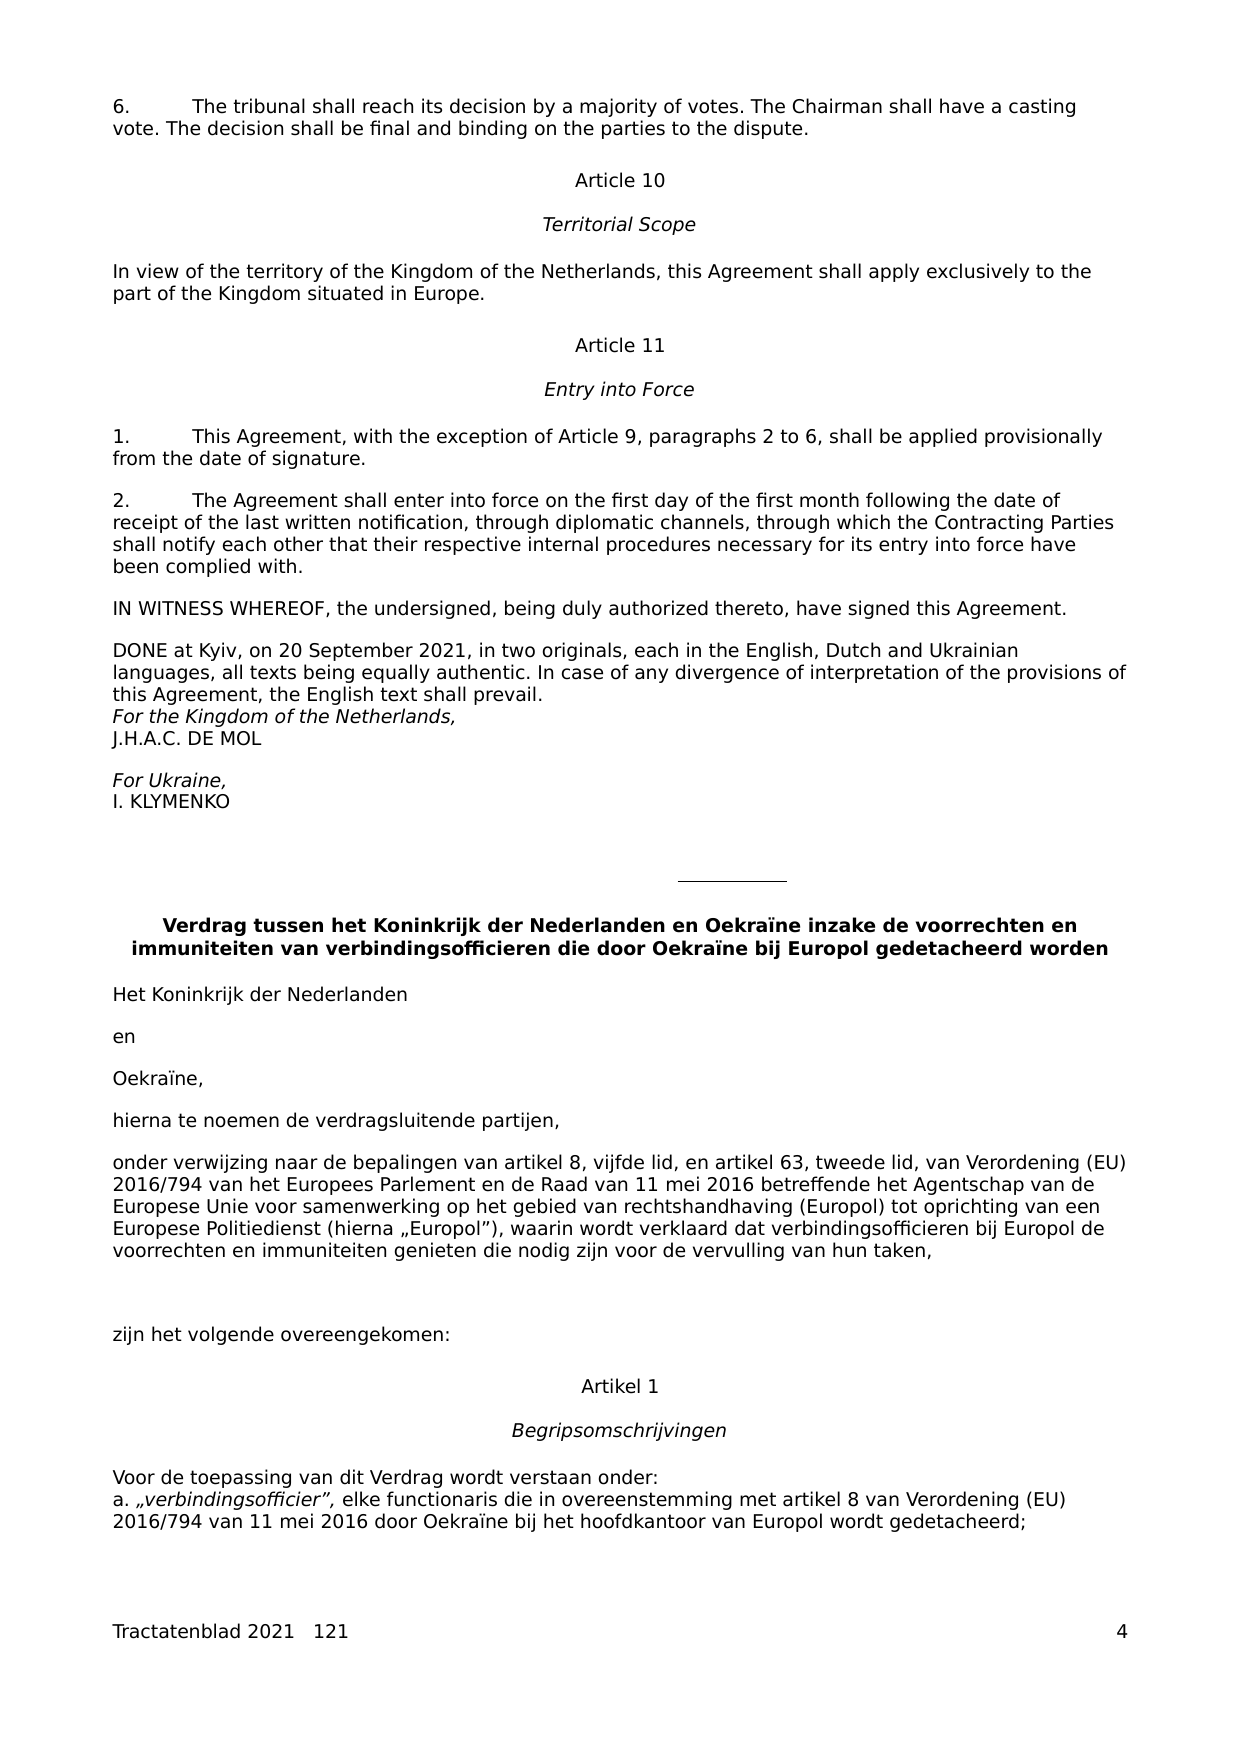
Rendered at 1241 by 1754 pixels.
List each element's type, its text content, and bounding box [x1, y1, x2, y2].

text For the Kingdom of the Netherlands, J.H.A.C. DE MOL [112, 706, 1128, 749]
text DONE at Kyiv, on 20 September 2021, in two originals, each in the English, Dutch and Ukrainian languages, all texts being equally authentic. In case of any divergence of interpretation of the provisions of this Agreement, the English text shall prevail. [112, 639, 1128, 706]
text For Ukraine, I. KLYMENKO [112, 769, 1128, 813]
text Oekraïne, [112, 1068, 1128, 1090]
text 1. This Agreement, with the exception of Article 9, paragraphs 2 to 6, shall be applied provisionally from the date of signature. [112, 426, 1128, 470]
subtitle Article 11 Entry into Force [112, 335, 1128, 401]
subtitle Article 10 Territorial Scope [112, 170, 1128, 236]
text IN WITNESS WHEREOF, the undersigned, being duly authorized thereto, have signed this Agreement. [112, 598, 1128, 619]
subtitle Verdrag tussen het Koninkrijk der Nederlanden en Oekraïne inzake de voorrechten en immuniteiten van verbindingsofficieren die door Oekraïne bij Europol gedetacheerd worden [112, 915, 1128, 959]
text Voor de toepassing van dit Verdrag wordt verstaan onder: [112, 1467, 1128, 1489]
text hierna te noemen de verdragsluitende partijen, [112, 1110, 1128, 1132]
subtitle Artikel 1 Begripsomschrijvingen [112, 1376, 1128, 1442]
text Het Koninkrijk der Nederlanden [112, 984, 1128, 1006]
text zijn het volgende overeengekomen: [112, 1324, 1128, 1346]
text 6. The tribunal shall reach its decision by a majority of votes. The Chairman shall have a casting vote. The decision shall be final and binding on the parties to the dispute. [112, 96, 1128, 140]
text 2. The Agreement shall enter into force on the first day of the first month following the date of receipt of the last written notification, through diplomatic channels, through which the Contracting Parties shall notify each other that their respective internal procedures necessary for its entry into force have been complied with. [112, 490, 1128, 578]
text In view of the territory of the Kingdom of the Netherlands, this Agreement shall apply exclusively to the part of the Kingdom situated in Europe. [112, 261, 1128, 305]
text onder verwijzing naar de bepalingen van artikel 8, vijfde lid, en artikel 63, tweede lid, van Verordening (EU) 2016/794 van het Europees Parlement en de Raad van 11 mei 2016 betreffende het Agentschap van de Europese Unie voor samenwerking op het gebied van rechtshandhaving (Europol) tot oprichting van een Europese Politiedienst (hierna „Europol”), waarin wordt verklaard dat verbindingsofficieren bij Europol de voorrechten en immuniteiten genieten die nodig zijn voor de vervulling van hun taken, [112, 1152, 1128, 1262]
text a. „verbindingsofficier”, elke functionaris die in overeenstemming met artikel 8 van Verordening (EU) 2016/794 van 11 mei 2016 door Oekraïne bij het hoofdkantoor van Europol wordt gedetacheerd; [112, 1489, 1128, 1533]
text en [112, 1026, 1128, 1048]
